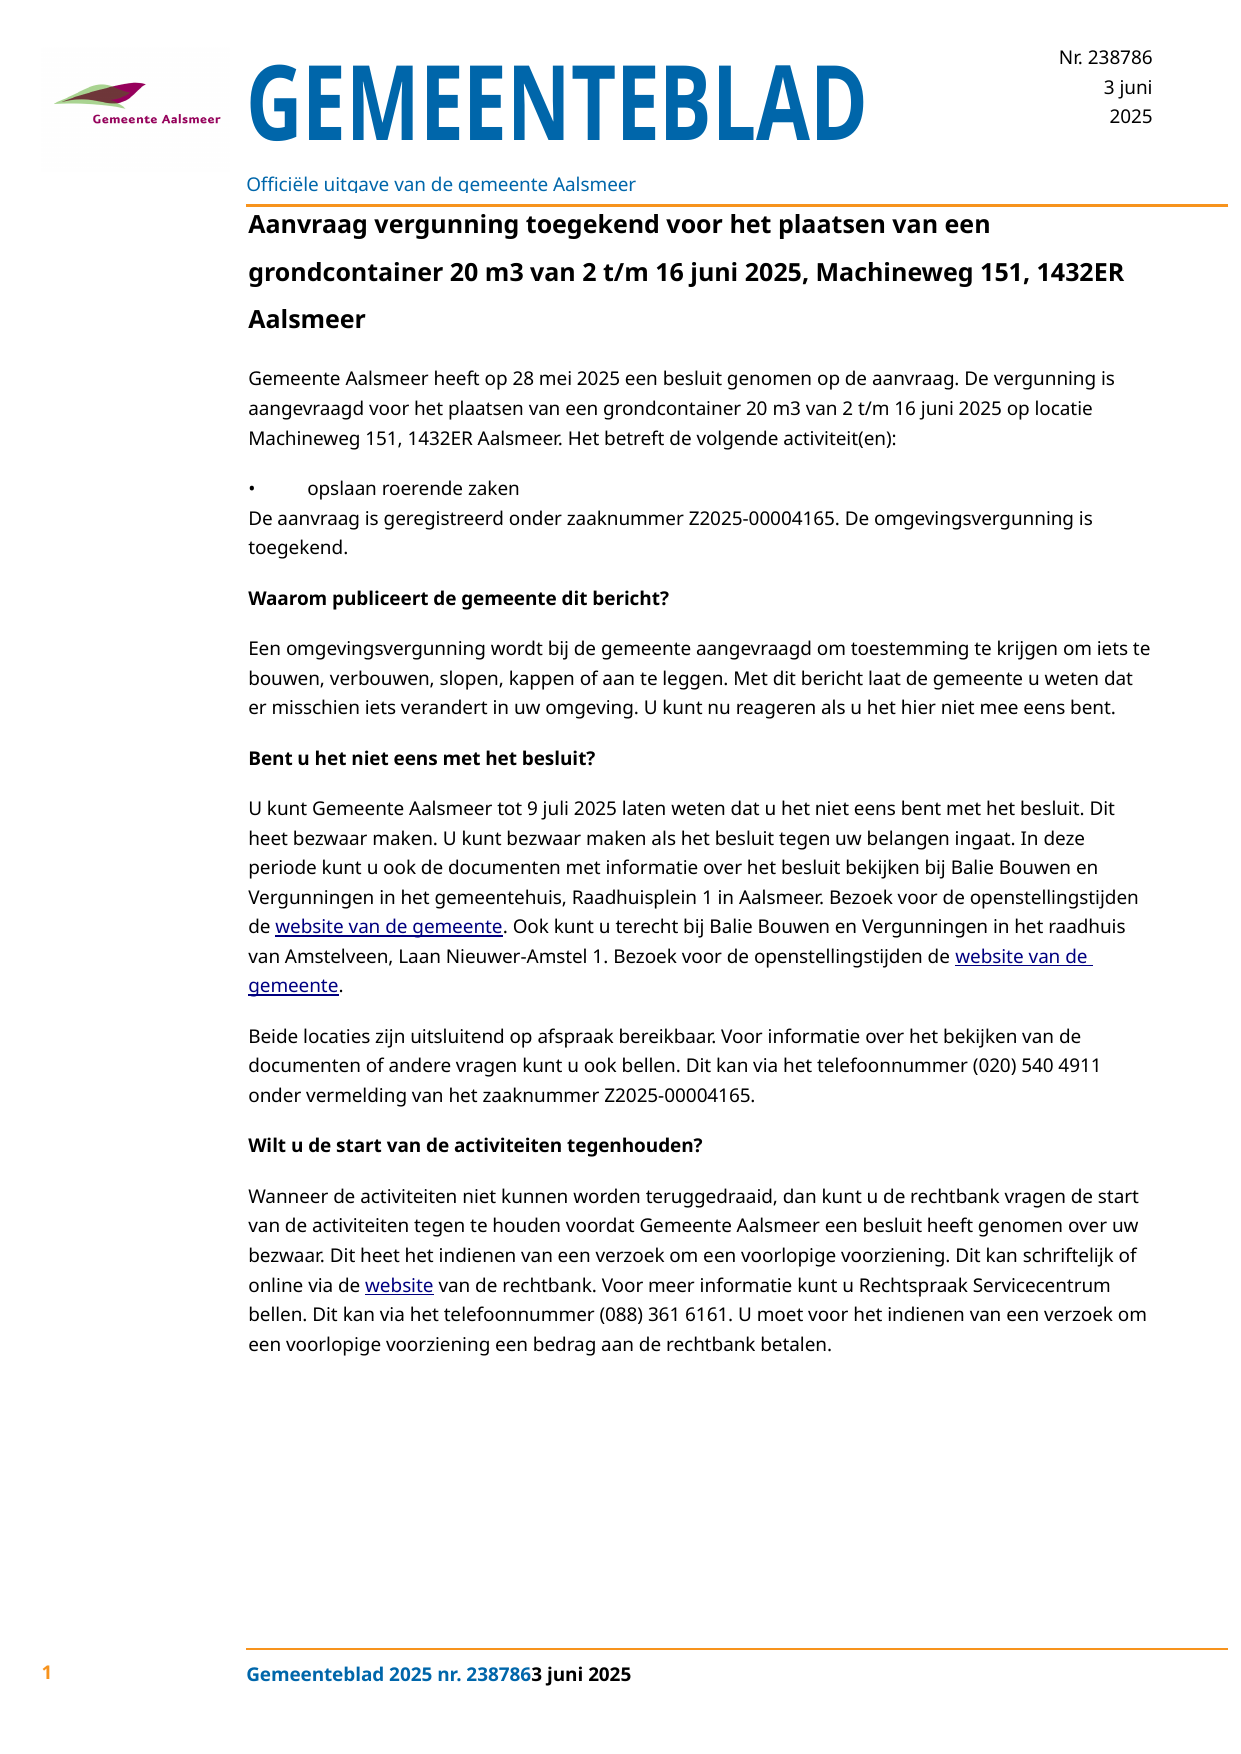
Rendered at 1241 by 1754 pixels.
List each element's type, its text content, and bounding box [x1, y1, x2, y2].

text Wanneer de activiteiten niet kunnen worden teruggedraaid, dan kunt u de rechtbank vragen de start van de activiteiten tegen te houden voordat Gemeente Aalsmeer een besluit heeft genomen over uw bezwaar. Dit heet het indienen van een verzoek om een voorlopige voorziening. Dit kan schriftelijk of online via de website van de rechtbank. Voor meer informatie kunt u Rechtspraak Servicecentrum bellen. Dit kan via het telefoonnummer (088) 361 6161. U moet voor het indienen van een verzoek om een voorlopige voorziening een bedrag aan de rechtbank betalen. [248, 1183, 1152, 1357]
text Beide locaties zijn uitsluitend op afspraak bereikbaar. Voor informatie over het bekijken van de documenten of andere vragen kunt u ook bellen. Dit kan via het telefoonnummer (020) 540 4911 onder vermelding van het zaaknummer Z2025-00004165. [248, 1023, 1152, 1108]
text Gemeente Aalsmeer heeft op 28 mei 2025 een besluit genomen op de aanvraag. De vergunning is aangevraagd voor het plaatsen van een grondcontainer 20 m3 van 2 t/m 16 juni 2025 op locatie Machineweg 151, 1432ER Aalsmeer. Het betreft de volgende activiteit(en): [248, 366, 1152, 450]
text Waarom publiceert de gemeente dit bericht? [248, 585, 1152, 610]
list opslaan roerende zaken [248, 475, 1152, 501]
text Aanvraag vergunning toegekend voor het plaatsen van een grondcontainer 20 m3 van 2 t/m 16 juni 2025, Machineweg 151, 1432ER Aalsmeer [248, 207, 1152, 336]
text Bent u het niet eens met het besluit? [248, 745, 1152, 770]
text U kunt Gemeente Aalsmeer tot 9 juli 2025 laten weten dat u het niet eens bent met het besluit. Dit heet bezwaar maken. U kunt bezwaar maken als het besluit tegen uw belangen ingaat. In deze periode kunt u ook de documenten met informatie over het besluit bekijken bij Balie Bouwen en Vergunningen in het gemeentehuis, Raadhuisplein 1 in Aalsmeer. Bezoek voor de openstellingstijden de website van de gemeente. Ook kunt u terecht bij Balie Bouwen en Vergunningen in het raadhuis van Amstelveen, Laan Nieuwer-Amstel 1. Bezoek voor de openstellingstijden de website van de gemeente. [248, 795, 1152, 998]
text Een omgevingsvergunning wordt bij de gemeente aangevraagd om toestemming te krijgen om iets te bouwen, verbouwen, slopen, kappen of aan te leggen. Met dit bericht laat de gemeente u weten dat er misschien iets verandert in uw omgeving. U kunt nu reageren als u het hier niet mee eens bent. [248, 635, 1152, 720]
text Wilt u de start van de activiteiten tegenhouden? [248, 1133, 1152, 1158]
picture [41, 47, 231, 172]
text De aanvraag is geregistreerd onder zaaknummer Z2025-00004165. De omgevingsvergunning is toegekend. [248, 505, 1152, 560]
